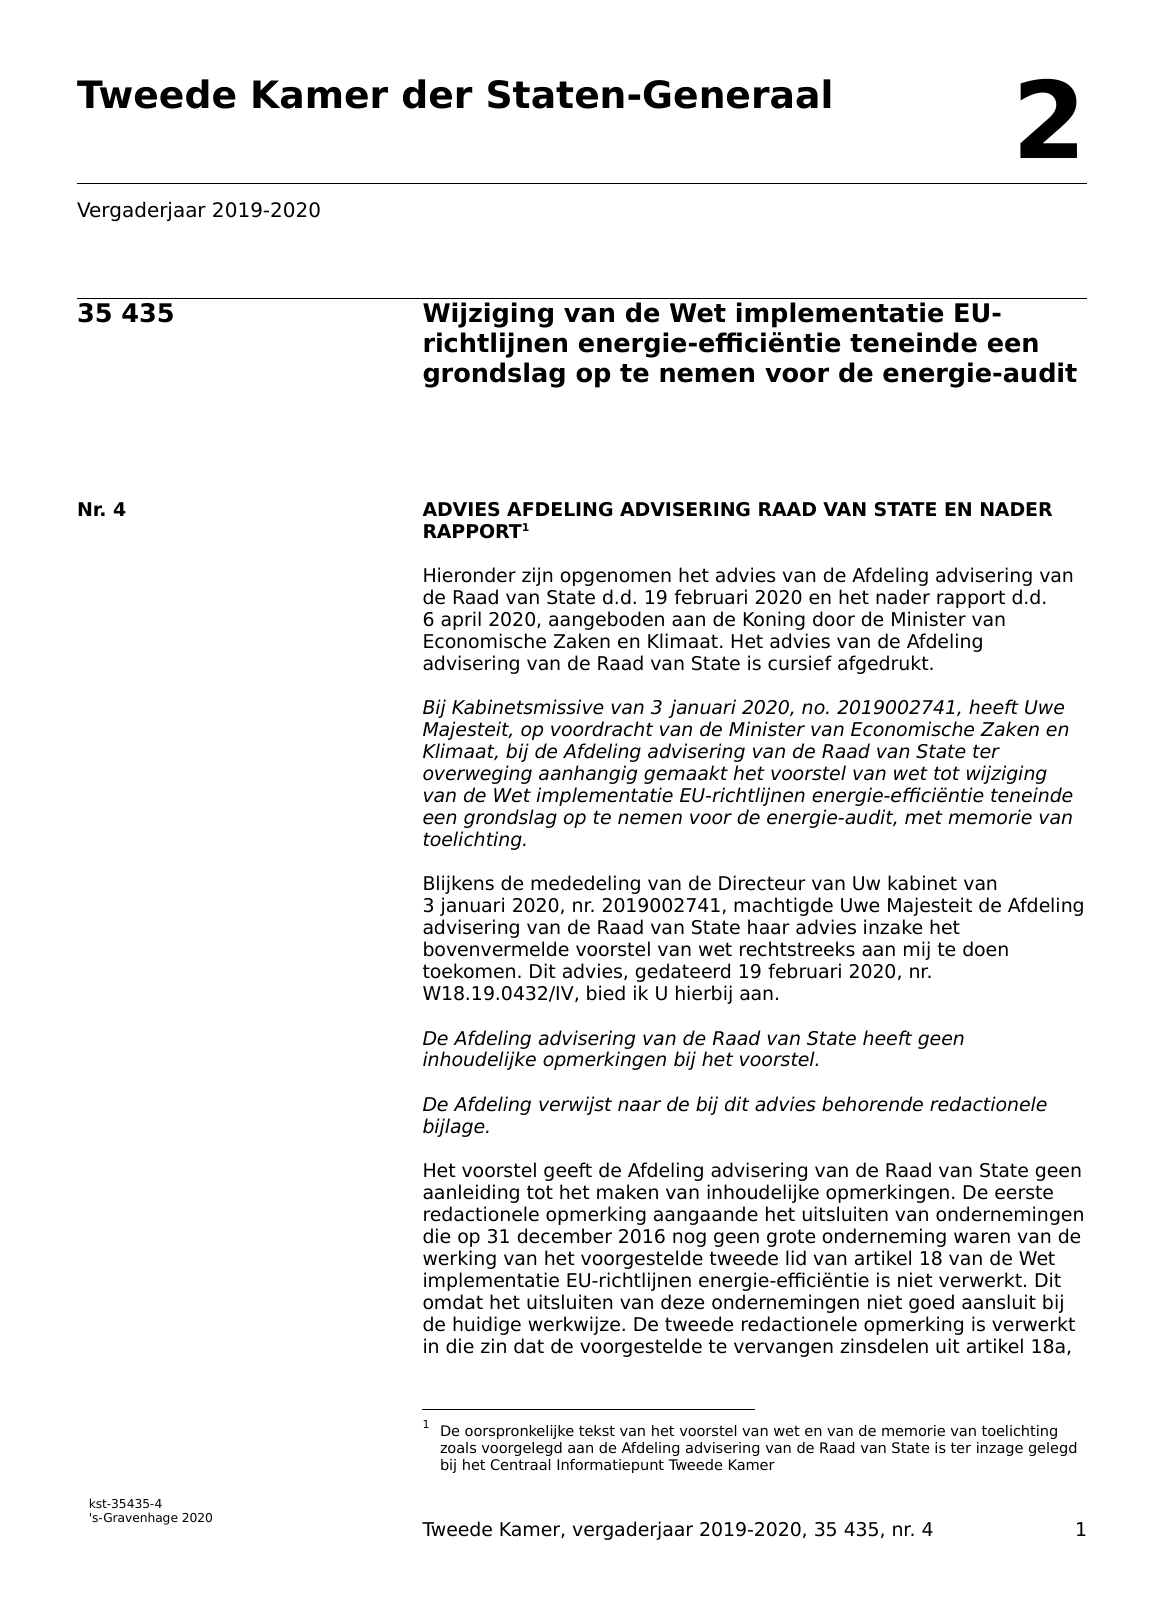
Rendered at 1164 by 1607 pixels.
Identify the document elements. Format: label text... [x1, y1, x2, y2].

text Hieronder zijn opgenomen het advies van de Afdeling advisering van de Raad van State d.d. 19 februari 2020 en het nader rapport d.d. 6 april 2020, aangeboden aan de Koning door de Minister van Economische Zaken en Klimaat. Het advies van de Afdeling advisering van de Raad van State is cursief afgedrukt. [422, 565, 1087, 675]
text De Afdeling advisering van de Raad van State heeft geen inhoudelijke opmerkingen bij het voorstel. [422, 1027, 1087, 1071]
text 's-Gravenhage 2020 [88, 1511, 323, 1525]
text De Afdeling verwijst naar de bij dit advies behorende redactionele bijlage. [422, 1093, 1087, 1137]
subtitle 35 435 Wijziging van de Wet implementatie EU-richtlijnen energie-efficiëntie teneinde een grondslag op te nemen voor de energie-audit [77, 299, 1087, 388]
subtitle Nr. 4 ADVIES AFDELING ADVISERING RAAD VAN STATE EN NADER RAPPORT [77, 499, 1087, 543]
table_header 2 [886, 59, 1087, 183]
text kst-35435-4 [88, 1497, 323, 1511]
text Bij Kabinetsmissive van 3 januari 2020, no. 2019002741, heeft Uwe Majesteit, op voordracht van de Minister van Economische Zaken en Klimaat, bij de Afdeling advisering van de Raad van State ter overweging aanhangig gemaakt het voorstel van wet tot wijziging van de Wet implementatie EU-richtlijnen energie-efficiëntie teneinde een grondslag op te nemen voor de energie-audit, met memorie van toelichting. [422, 697, 1087, 851]
text Het voorstel geeft de Afdeling advisering van de Raad van State geen aanleiding tot het maken van inhoudelijke opmerkingen. De eerste redactionele opmerking aangaande het uitsluiten van ondernemingen die op 31 december 2016 nog geen grote onderneming waren van de werking van het voorgestelde tweede lid van artikel 18 van de Wet implementatie EU-richtlijnen energie-efficiëntie is niet verwerkt. Dit omdat het uitsluiten van deze ondernemingen niet goed aansluit bij de huidige werkwijze. De tweede redactionele opmerking is verwerkt in die zin dat de voorgestelde te vervangen zinsdelen uit artikel 18a, [422, 1160, 1087, 1357]
text Blijkens de mededeling van de Directeur van Uw kabinet van 3 januari 2020, nr. 2019002741, machtigde Uwe Majesteit de Afdeling advisering van de Raad van State haar advies inzake het bovenvermelde voorstel van wet rechtstreeks aan mij te doen toekomen. Dit advies, gedateerd 19 februari 2020, nr. W18.19.0432/IV, bied ik U hierbij aan. [422, 873, 1087, 1005]
table_header Tweede Kamer der Staten-Generaal [77, 59, 886, 183]
table_cell Vergaderjaar 2019-2020 [77, 184, 1087, 298]
text De oorspronkelijke tekst van het voorstel van wet en van de memorie van toelichting zoals voorgelegd aan de Afdeling advisering van de Raad van State is ter inzage gelegd bij het Centraal Informatiepunt Tweede Kamer [422, 1418, 1087, 1474]
